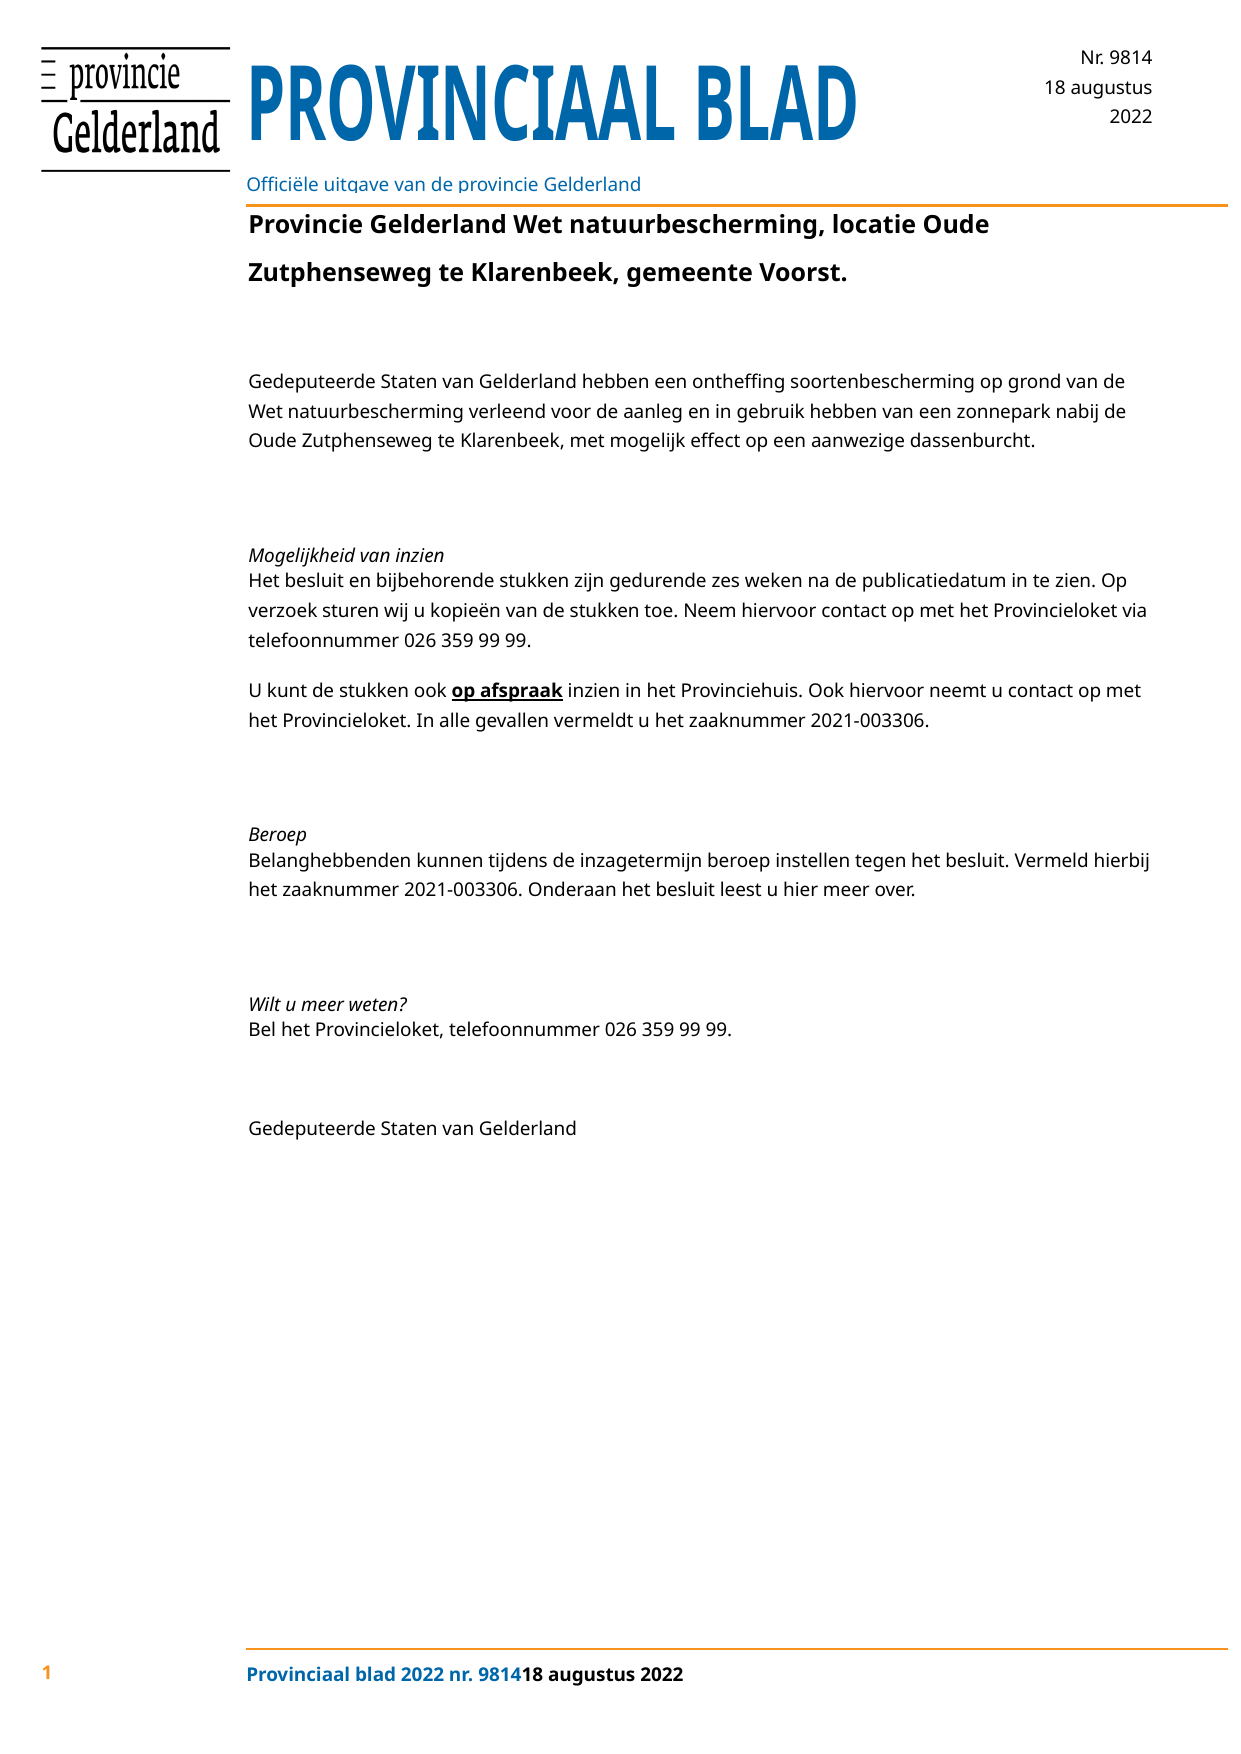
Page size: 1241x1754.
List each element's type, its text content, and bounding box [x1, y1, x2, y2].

text Mogelijkheid van inzien [248, 542, 1152, 568]
text U kunt de stukken ook op afspraak inzien in het Provinciehuis. Ook hiervoor neemt u contact op met het Provincieloket. In alle gevallen vermeldt u het zaaknummer 2021-003306. [248, 677, 1152, 732]
text Belanghebbenden kunnen tijdens de inzagetermijn beroep instellen tegen het besluit. Vermeld hierbij het zaaknummer 2021-003306. Onderaan het besluit leest u hier meer over. [248, 847, 1152, 902]
text Gedeputeerde Staten van Gelderland hebben een ontheffing soortenbescherming op grond van de Wet natuurbescherming verleend voor de aanleg en in gebruik hebben van een zonnepark nabij de Oude Zutphenseweg te Klarenbeek, met mogelijk effect op een aanwezige dassenburcht. [248, 368, 1152, 453]
text Beroep [248, 821, 1152, 847]
text Gedeputeerde Staten van Gelderland [248, 1115, 1152, 1141]
text Provincie Gelderland Wet natuurbescherming, locatie Oude Zutphenseweg te Klarenbeek, gemeente Voorst. [248, 207, 1152, 288]
picture [41, 47, 231, 172]
text Wilt u meer weten? [248, 991, 1152, 1017]
text Bel het Provincieloket, telefoonnummer 026 359 99 99. [248, 1017, 1152, 1042]
text Het besluit en bijbehorende stukken zijn gedurende zes weken na de publicatiedatum in te zien. Op verzoek sturen wij u kopieën van de stukken toe. Neem hiervoor contact op met het Provincieloket via telefoonnummer 026 359 99 99. [248, 568, 1152, 652]
